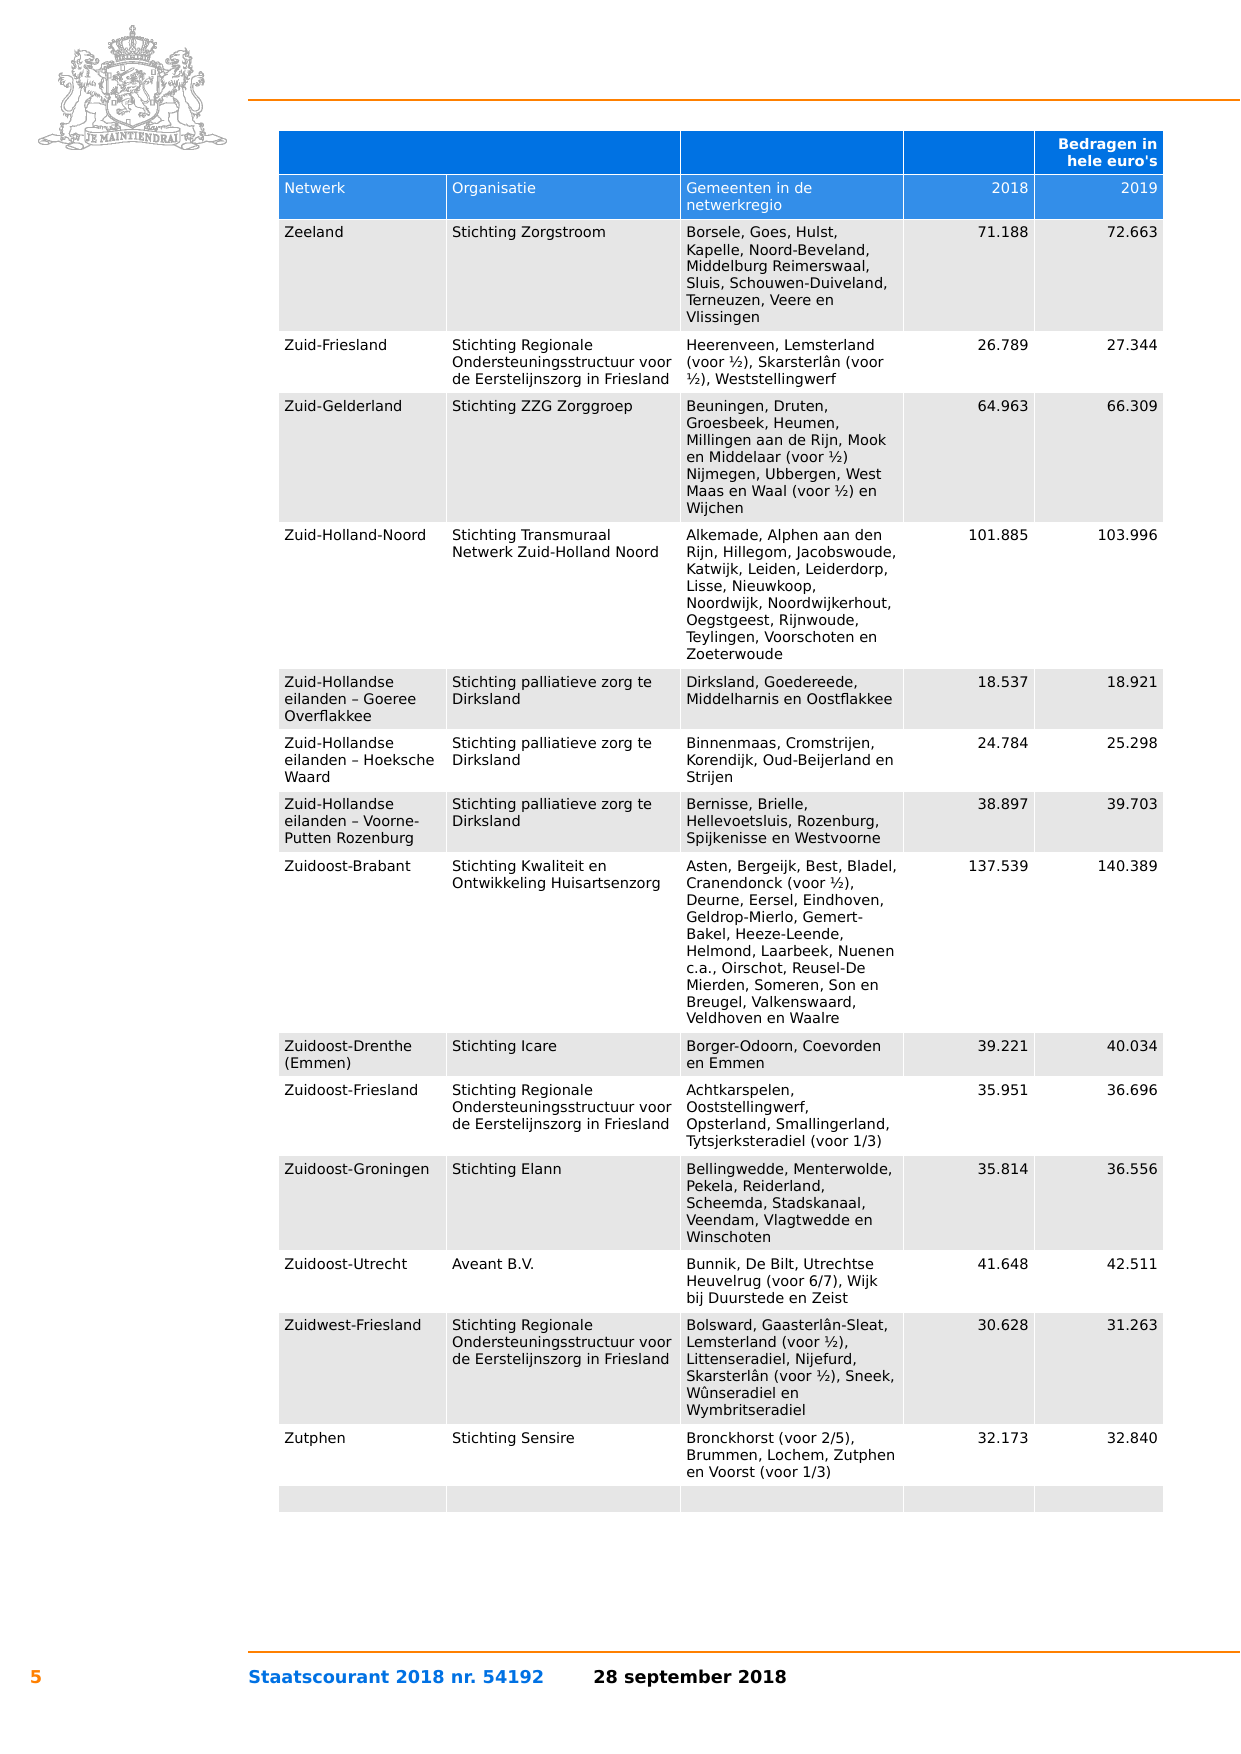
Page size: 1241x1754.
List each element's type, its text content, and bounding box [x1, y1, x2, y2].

table_header [904, 131, 1034, 174]
table_cell Bernisse, Brielle, Hellevoetsluis, Rozenburg, Spijkenisse en Westvoorne [681, 792, 903, 852]
table_cell Binnenmaas, Cromstrijen, Korendijk, Oud-Beijerland en Strijen [681, 730, 903, 791]
table_cell Bunnik, De Bilt, Utrechtse Heuvelrug (voor 6/7), Wijk bij Duurstede en Zeist [681, 1251, 903, 1311]
table_cell Stichting ZZG Zorggroep [447, 393, 680, 522]
table_cell Heerenveen, Lemsterland (voor ½), Skarsterlân (voor ½), Weststellingwerf [681, 332, 903, 392]
table_cell Zuid-Holland-Noord [279, 523, 446, 668]
table_cell 2019 [1035, 175, 1163, 219]
table_cell 42.511 [1035, 1251, 1163, 1311]
table_cell 31.263 [1035, 1313, 1163, 1424]
table_cell 30.628 [904, 1313, 1034, 1424]
table_cell Zuidoost-Drenthe (Emmen) [279, 1033, 446, 1076]
table_cell Zuid-Hollandse eilanden – Hoeksche Waard [279, 730, 446, 791]
table_cell Beuningen, Druten, Groesbeek, Heumen, Millingen aan de Rijn, Mook en Middelaar (voor ½) Nijmegen, Ubbergen, West Maas en Waal (voor ½) en Wijchen [681, 393, 903, 522]
table_cell 38.897 [904, 792, 1034, 852]
table_cell Zuid-Gelderland [279, 393, 446, 522]
table_cell Achtkarspelen, Ooststellingwerf, Opsterland, Smallingerland, Tytsjerksteradiel (voor 1/3) [681, 1078, 903, 1155]
table_cell 41.648 [904, 1251, 1034, 1311]
table_cell Borger-Odoorn, Coevorden en Emmen [681, 1033, 903, 1076]
table_cell Asten, Bergeijk, Best, Bladel, Cranendonck (voor ½), Deurne, Eersel, Eindhoven, Geldrop-Mierlo, Gemert-Bakel, Heeze-Leende, Helmond, Laarbeek, Nuenen c.a., Oirschot, Reusel-De Mierden, Someren, Son en Breugel, Valkenswaard, Veldhoven en Waalre [681, 853, 903, 1032]
table_cell Gemeenten in de netwerkregio [681, 175, 903, 219]
table_cell Zuidoost-Utrecht [279, 1251, 446, 1311]
table_cell Aveant B.V. [447, 1251, 680, 1311]
table_cell 36.696 [1035, 1078, 1163, 1155]
table_cell 18.537 [904, 669, 1034, 729]
table_cell 40.034 [1035, 1033, 1163, 1076]
table_cell Stichting Kwaliteit en Ontwikkeling Huisartsenzorg [447, 853, 680, 1032]
table_cell [279, 1486, 446, 1512]
table_cell Bolsward, Gaasterlân-Sleat, Lemsterland (voor ½), Littenseradiel, Nijefurd, Skarsterlân (voor ½), Sneek, Wûnseradiel en Wymbritseradiel [681, 1313, 903, 1424]
picture [38, 25, 227, 150]
table_cell Stichting palliatieve zorg te Dirksland [447, 792, 680, 852]
table_cell [681, 1486, 903, 1512]
table_cell Zuid-Friesland [279, 332, 446, 392]
table_cell 2018 [904, 175, 1034, 219]
table_cell Stichting palliatieve zorg te Dirksland [447, 669, 680, 729]
table_cell Netwerk [279, 175, 446, 219]
table_cell Zutphen [279, 1425, 446, 1485]
table_cell 32.173 [904, 1425, 1034, 1485]
table_cell Zuidoost-Friesland [279, 1078, 446, 1155]
table_cell 39.221 [904, 1033, 1034, 1076]
table_cell Borsele, Goes, Hulst, Kapelle, Noord-Beveland, Middelburg Reimerswaal, Sluis, Schouwen-Duiveland, Terneuzen, Veere en Vlissingen [681, 220, 903, 331]
table_cell 35.814 [904, 1156, 1034, 1250]
table_cell 32.840 [1035, 1425, 1163, 1485]
table_cell Stichting Zorgstroom [447, 220, 680, 331]
table_cell 103.996 [1035, 523, 1163, 668]
table_cell 36.556 [1035, 1156, 1163, 1250]
table_cell Bellingwedde, Menterwolde, Pekela, Reiderland, Scheemda, Stadskanaal, Veendam, Vlagtwedde en Winschoten [681, 1156, 903, 1250]
table_cell Stichting Regionale Ondersteuningsstructuur voor de Eerstelijnszorg in Friesland [447, 1313, 680, 1424]
table_cell [447, 1486, 680, 1512]
table_cell 26.789 [904, 332, 1034, 392]
table_cell 25.298 [1035, 730, 1163, 791]
table_header [681, 131, 903, 174]
table_cell Stichting Regionale Ondersteuningsstructuur voor de Eerstelijnszorg in Friesland [447, 332, 680, 392]
table_cell Stichting Icare [447, 1033, 680, 1076]
table_cell Stichting Elann [447, 1156, 680, 1250]
table_cell Zeeland [279, 220, 446, 331]
table_cell 39.703 [1035, 792, 1163, 852]
table_cell Stichting palliatieve zorg te Dirksland [447, 730, 680, 791]
table_header [279, 131, 680, 174]
table_cell Zuid-Hollandse eilanden – Voorne-Putten Rozenburg [279, 792, 446, 852]
table_cell 101.885 [904, 523, 1034, 668]
table_cell Zuidwest-Friesland [279, 1313, 446, 1424]
table_cell 72.663 [1035, 220, 1163, 331]
table_cell Alkemade, Alphen aan den Rijn, Hillegom, Jacobswoude, Katwijk, Leiden, Leiderdorp, Lisse, Nieuwkoop, Noordwijk, Noordwijkerhout, Oegstgeest, Rijnwoude, Teylingen, Voorschoten en Zoeterwoude [681, 523, 903, 668]
table_cell [904, 1486, 1034, 1512]
table_cell 18.921 [1035, 669, 1163, 729]
table_cell Zuidoost-Groningen [279, 1156, 446, 1250]
table_cell 137.539 [904, 853, 1034, 1032]
table_cell 35.951 [904, 1078, 1034, 1155]
table_cell 71.188 [904, 220, 1034, 331]
table_cell 140.389 [1035, 853, 1163, 1032]
table_cell 64.963 [904, 393, 1034, 522]
table_cell Zuidoost-Brabant [279, 853, 446, 1032]
table_cell Dirksland, Goedereede, Middelharnis en Oostflakkee [681, 669, 903, 729]
table_cell [1035, 1486, 1163, 1512]
table_cell 27.344 [1035, 332, 1163, 392]
table_cell Stichting Sensire [447, 1425, 680, 1485]
table_cell Organisatie [447, 175, 680, 219]
table_cell 66.309 [1035, 393, 1163, 522]
table_cell Zuid-Hollandse eilanden – Goeree Overflakkee [279, 669, 446, 729]
table_cell 24.784 [904, 730, 1034, 791]
table_cell Bronckhorst (voor 2/5), Brummen, Lochem, Zutphen en Voorst (voor 1/3) [681, 1425, 903, 1485]
table_cell Stichting Transmuraal Netwerk Zuid-Holland Noord [447, 523, 680, 668]
table_header Bedragen in hele euro's [1035, 131, 1163, 174]
table_cell Stichting Regionale Ondersteuningsstructuur voor de Eerstelijnszorg in Friesland [447, 1078, 680, 1155]
